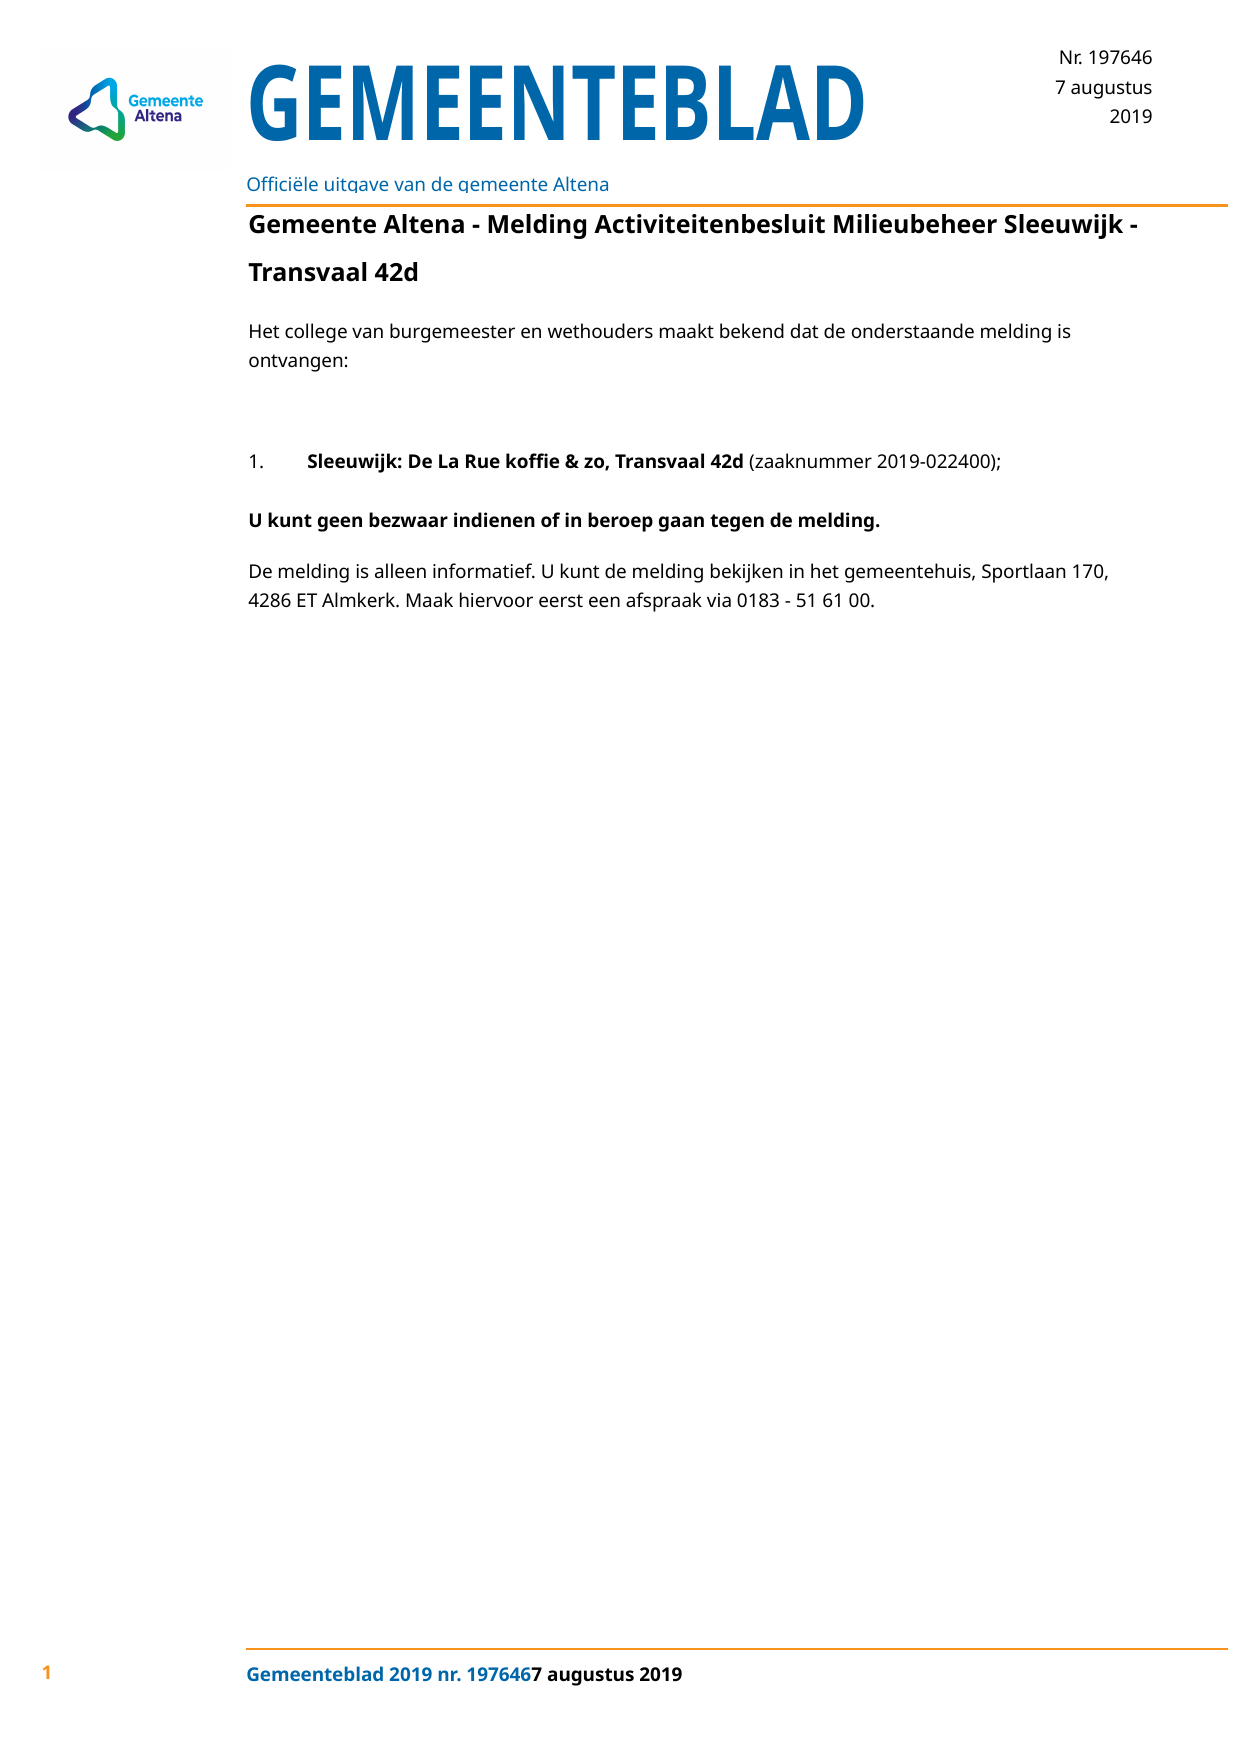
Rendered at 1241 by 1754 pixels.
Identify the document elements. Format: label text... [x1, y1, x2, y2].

text Het college van burgemeester en wethouders maakt bekend dat de onderstaande melding is ontvangen: [248, 318, 1152, 373]
picture [41, 47, 231, 172]
text De melding is alleen informatief. U kunt de melding bekijken in het gemeentehuis, Sportlaan 170, 4286 ET Almkerk. Maak hiervoor eerst een afspraak via 0183 - 51 61 00. [248, 558, 1152, 613]
text Gemeente Altena - Melding Activiteitenbesluit Milieubeheer Sleeuwijk - Transvaal 42d [248, 207, 1152, 288]
text U kunt geen bezwaar indienen of in beroep gaan tegen de melding. [248, 507, 1152, 533]
list Sleeuwijk: De La Rue koffie & zo, Transvaal 42d (zaaknummer 2019-022400); [248, 448, 1152, 474]
